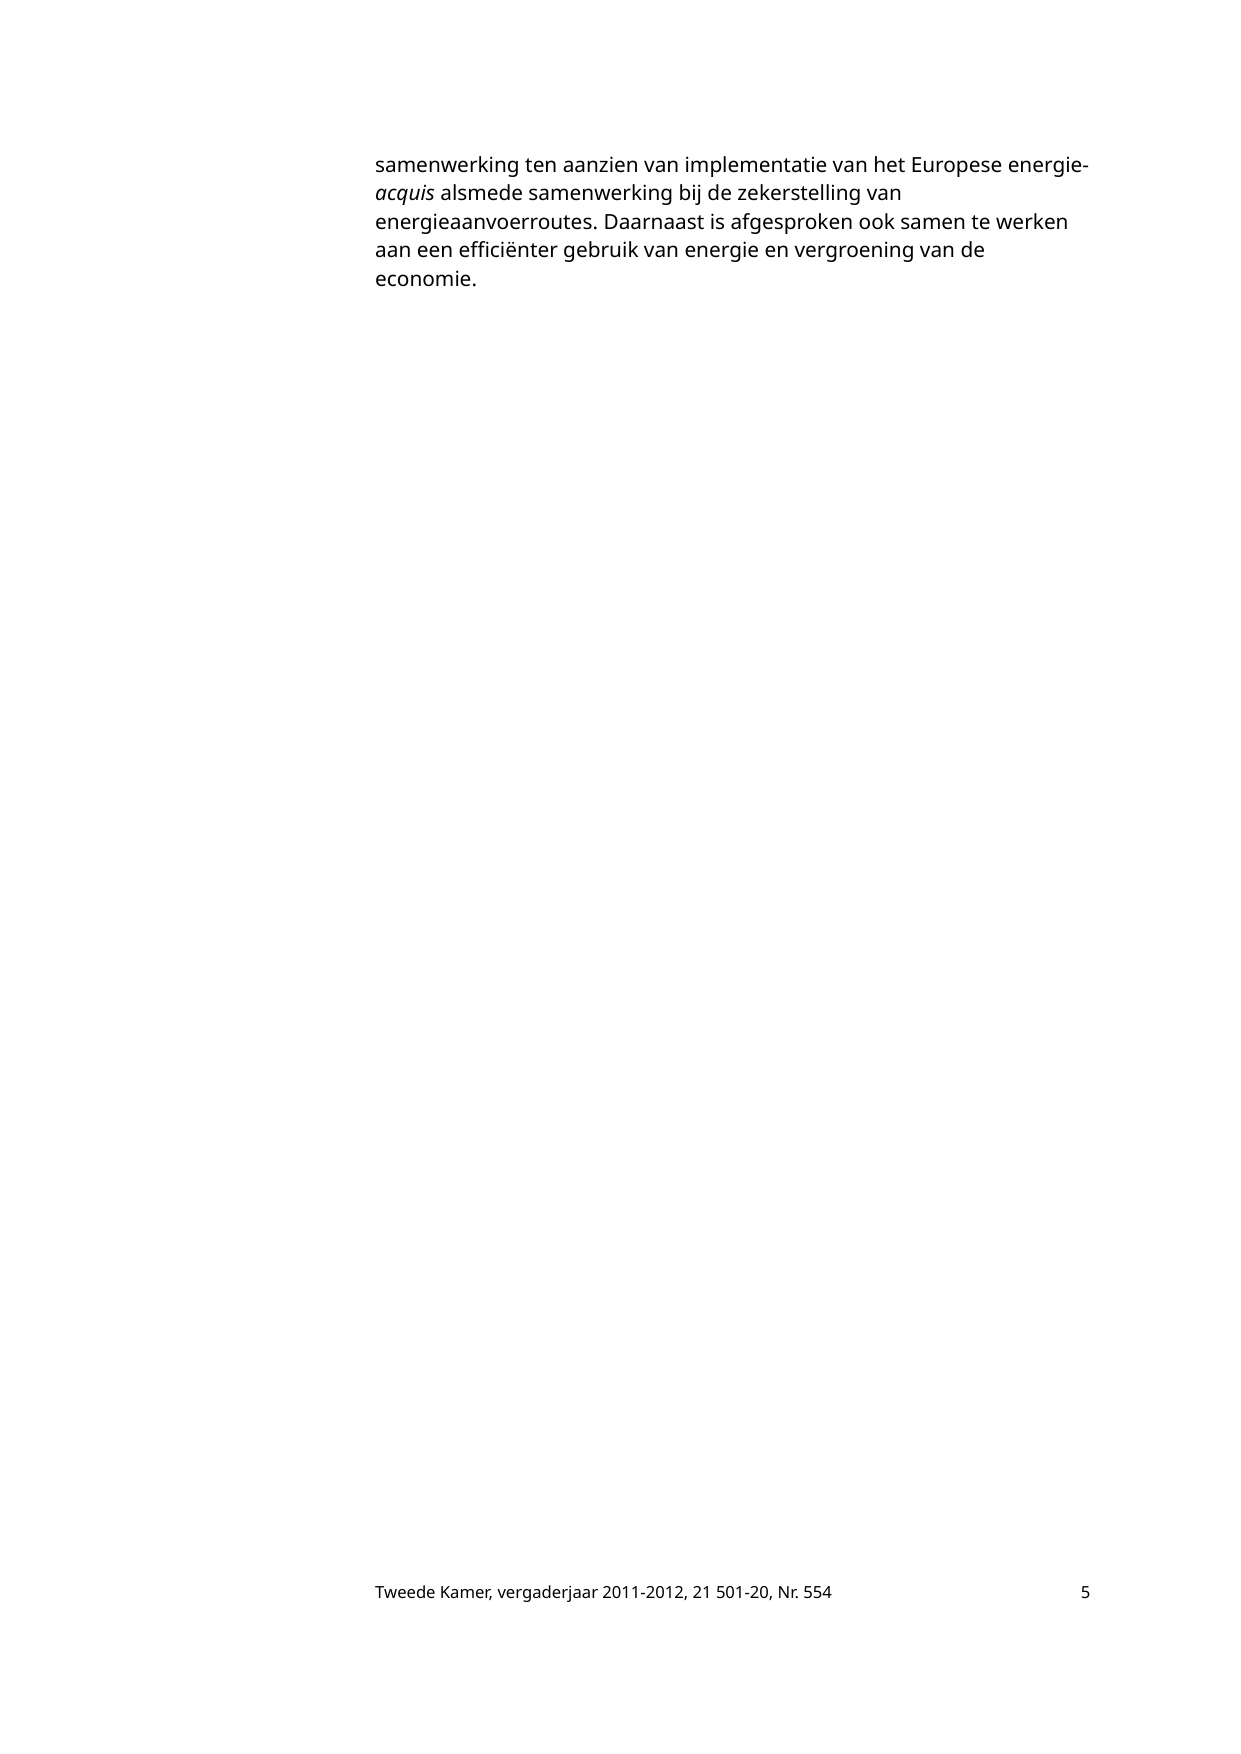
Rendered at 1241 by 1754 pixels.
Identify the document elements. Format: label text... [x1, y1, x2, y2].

text samenwerking ten aanzien van implementatie van het Europese energie-acquis alsmede samenwerking bij de zekerstelling van energieaanvoerroutes. Daarnaast is afgesproken ook samen te werken aan een efficiënter gebruik van energie en vergroening van de economie. [375, 150, 1090, 292]
